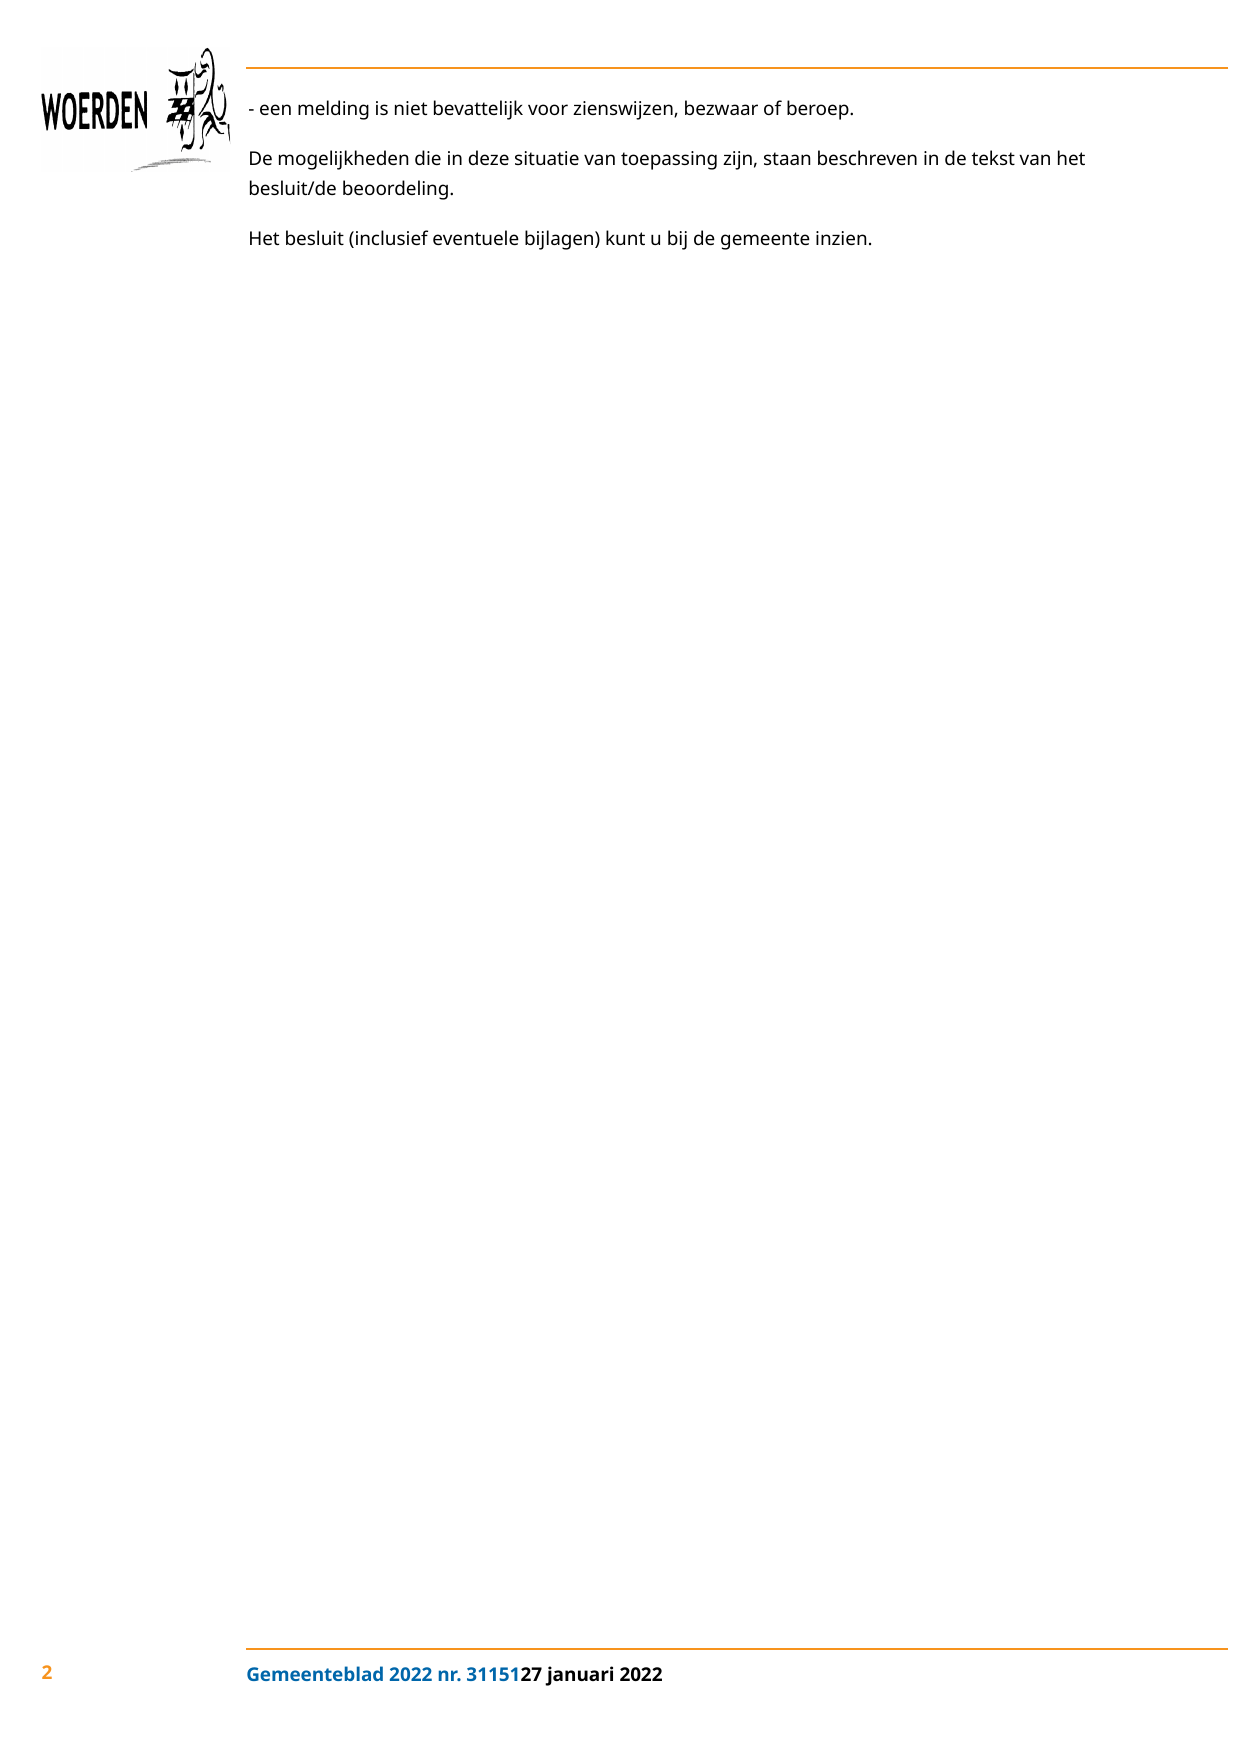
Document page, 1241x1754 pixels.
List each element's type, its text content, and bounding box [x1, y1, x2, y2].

text De mogelijkheden die in deze situatie van toepassing zijn, staan beschreven in de tekst van het besluit/de beoordeling. [248, 145, 1152, 201]
picture [41, 47, 231, 172]
text - een melding is niet bevattelijk voor zienswijzen, bezwaar of beroep. [248, 95, 1152, 121]
text Het besluit (inclusief eventuele bijlagen) kunt u bij de gemeente inzien. [248, 225, 1152, 251]
